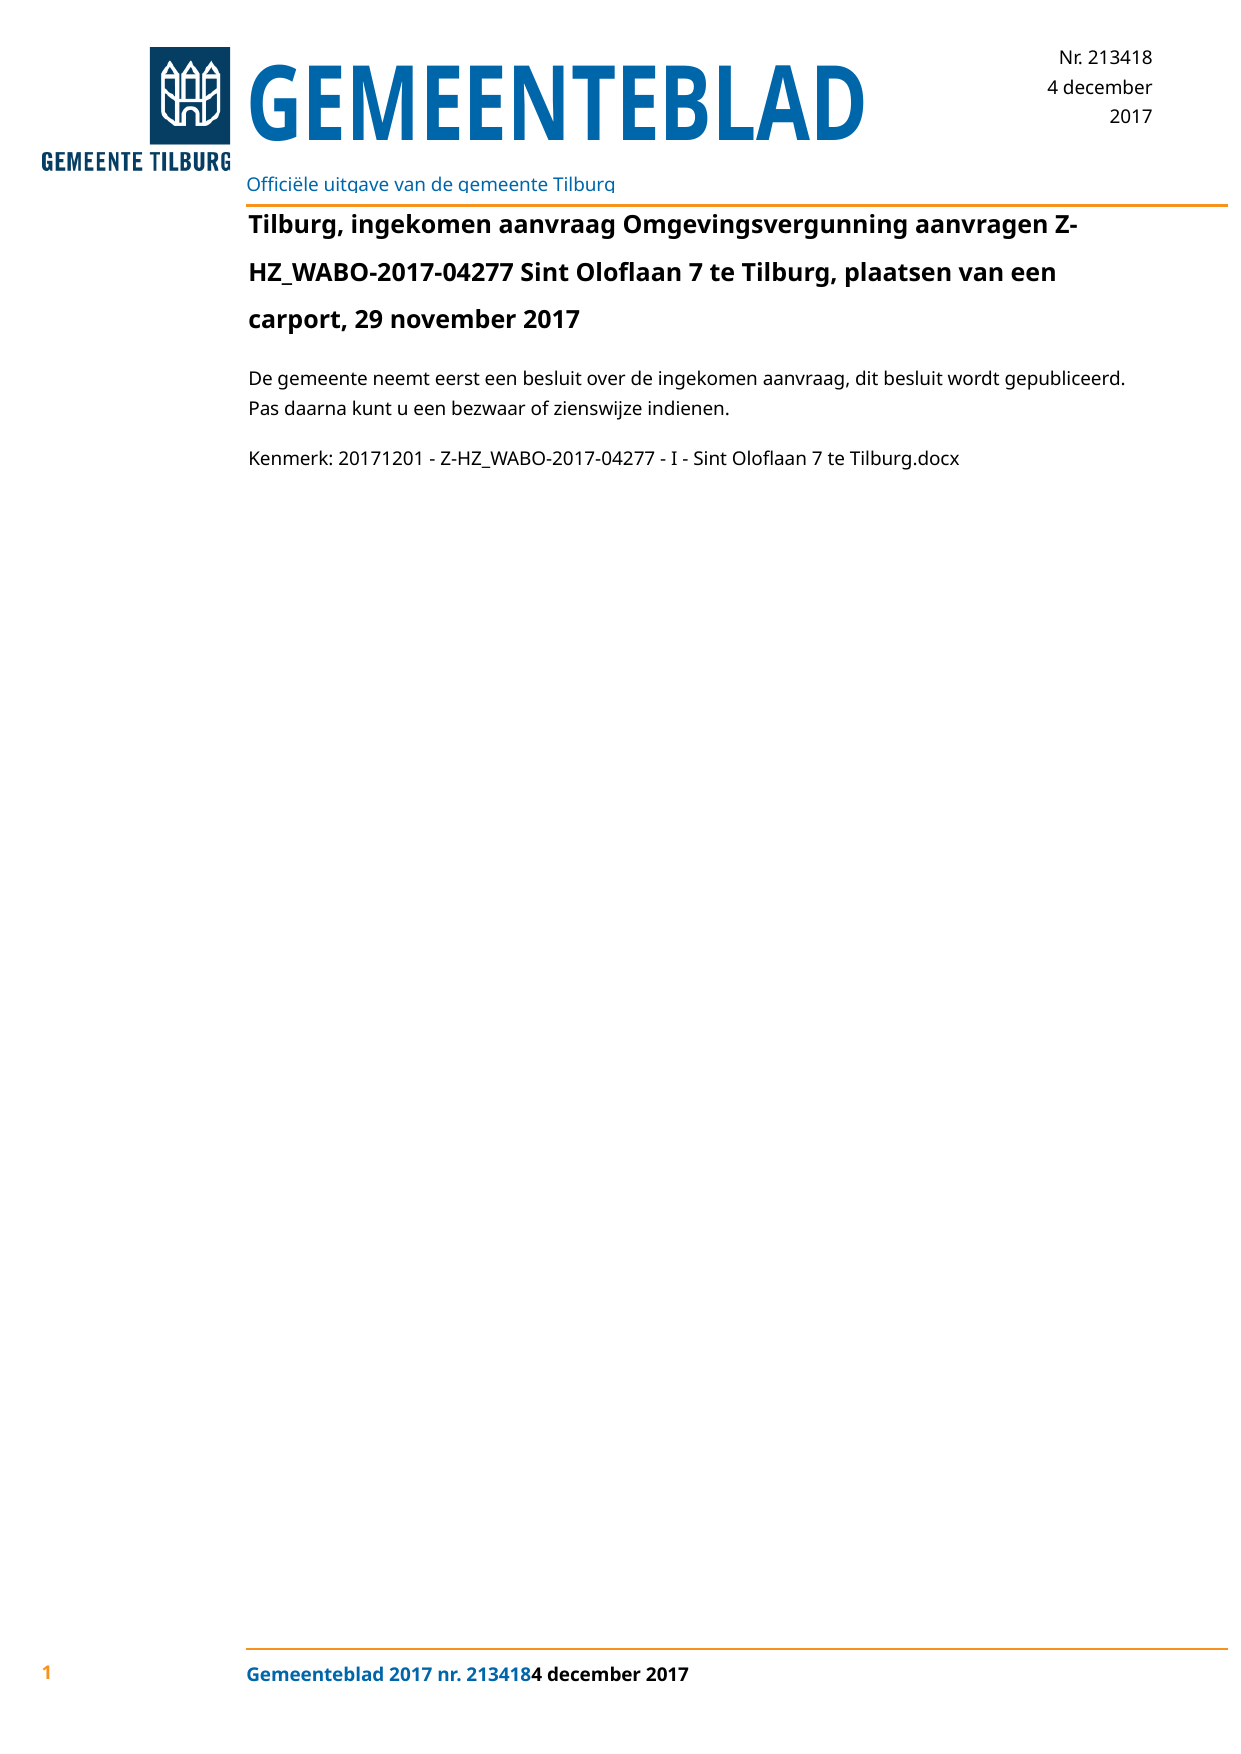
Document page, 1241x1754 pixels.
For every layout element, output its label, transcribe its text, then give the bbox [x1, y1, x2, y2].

text Kenmerk: 20171201 - Z-HZ_WABO-2017-04277 - I - Sint Oloflaan 7 te Tilburg.docx [248, 446, 1152, 471]
text Tilburg, ingekomen aanvraag Omgevingsvergunning aanvragen Z-HZ_WABO-2017-04277 Sint Oloflaan 7 te Tilburg, plaatsen van een carport, 29 november 2017 [248, 207, 1152, 336]
picture [41, 47, 231, 172]
text De gemeente neemt eerst een besluit over de ingekomen aanvraag, dit besluit wordt gepubliceerd. Pas daarna kunt u een bezwaar of zienswijze indienen. [248, 366, 1152, 421]
